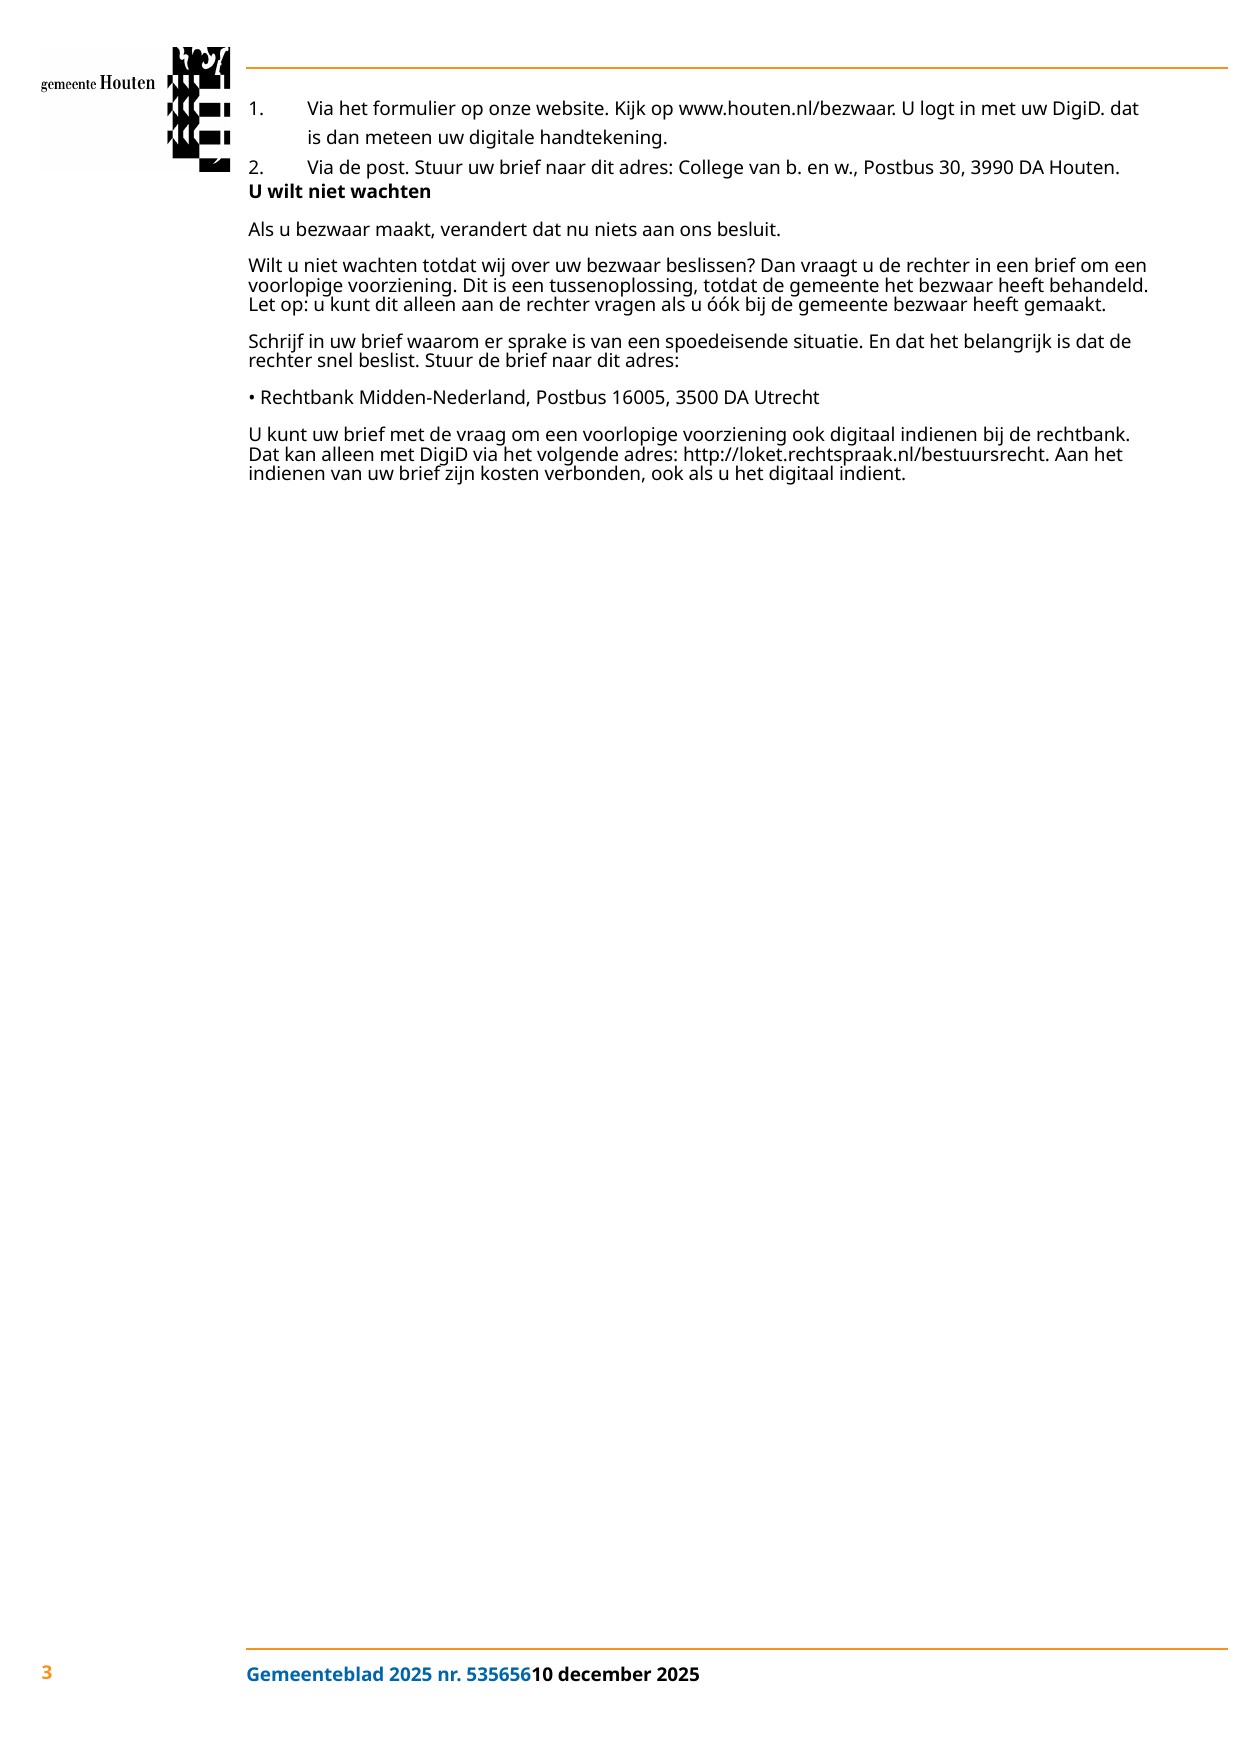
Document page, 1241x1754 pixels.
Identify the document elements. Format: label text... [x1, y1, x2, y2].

text Schrijf in uw brief waarom er sprake is van een spoedeisende situatie. En dat het belangrijk is dat de rechter snel beslist. Stuur de brief naar dit adres: [248, 333, 1152, 372]
list Via het formulier op onze website. Kijk op www.houten.nl/bezwaar. U logt in met uw DigiD. dat is dan meteen uw digitale handtekening. [248, 95, 1152, 150]
text U kunt uw brief met de vraag om een voorlopige voorziening ook digitaal indienen bij de rechtbank. Dat kan alleen met DigiD via het volgende adres: http://loket.rechtspraak.nl/bestuursrecht. Aan het indienen van uw brief zijn kosten verbonden, ook als u het digitaal indient. [248, 426, 1152, 484]
text • Rechtbank Midden-Nederland, Postbus 16005, 3500 DA Utrecht [248, 389, 1152, 408]
text U wilt niet wachten [248, 183, 1152, 203]
picture [41, 47, 231, 172]
text Wilt u niet wachten totdat wij over uw bezwaar beslissen? Dan vraagt u de rechter in een brief om een voorlopige voorziening. Dit is een tussenoplossing, totdat de gemeente het bezwaar heeft behandeld. Let op: u kunt dit alleen aan de rechter vragen als u óók bij de gemeente bezwaar heeft gemaakt. [248, 257, 1152, 315]
text Als u bezwaar maakt, verandert dat nu niets aan ons besluit. [248, 221, 1152, 240]
list Via de post. Stuur uw brief naar dit adres: College van b. en w., Postbus 30, 3990 DA Houten. [248, 154, 1152, 180]
